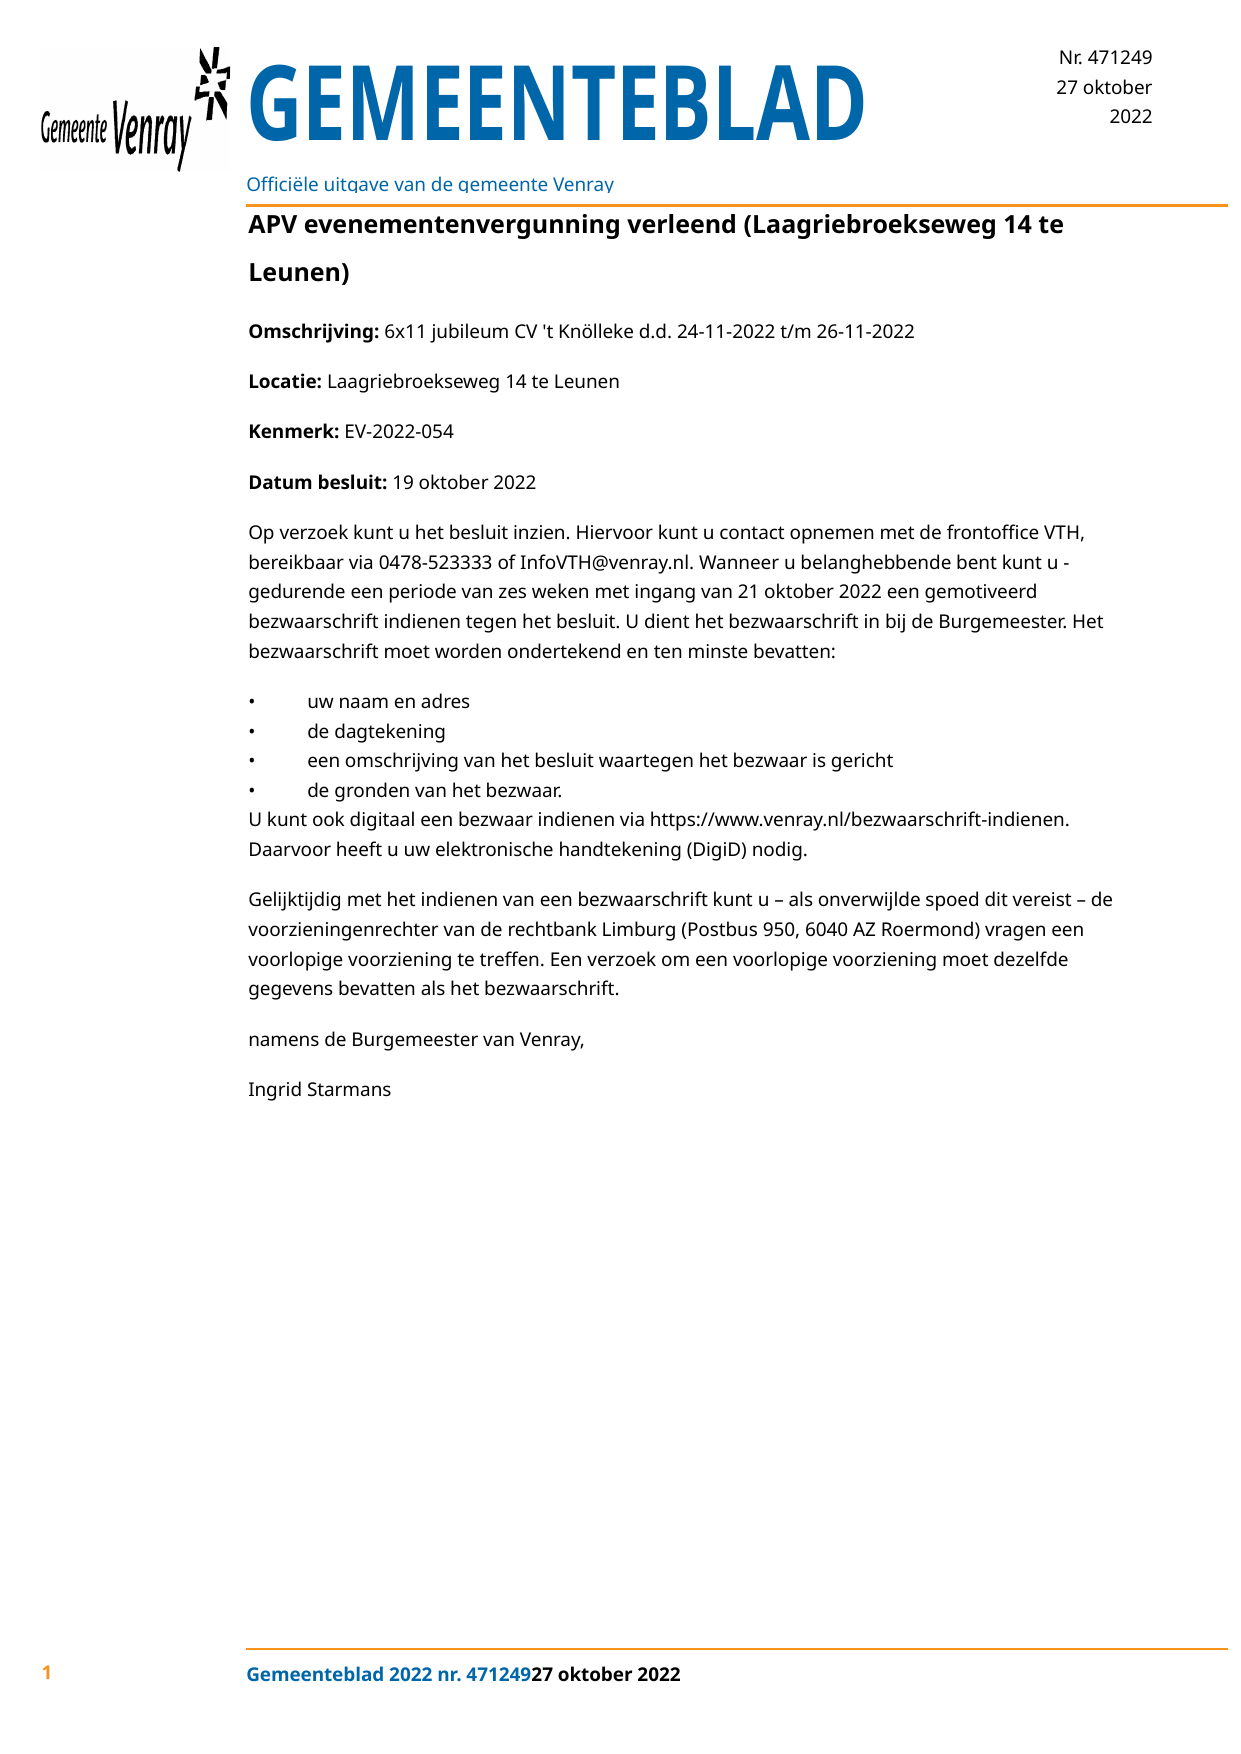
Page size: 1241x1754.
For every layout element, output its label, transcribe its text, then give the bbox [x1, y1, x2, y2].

text Locatie: Laagriebroekseweg 14 te Leunen [248, 368, 1152, 394]
text namens de Burgemeester van Venray, [248, 1026, 1152, 1052]
list de dagtekening [248, 718, 1152, 744]
list de gronden van het bezwaar. [248, 777, 1152, 803]
text Op verzoek kunt u het besluit inzien. Hiervoor kunt u contact opnemen met de frontoffice VTH, bereikbaar via 0478-523333 of InfoVTH@venray.nl. Wanneer u belanghebbende bent kunt u - gedurende een periode van zes weken met ingang van 21 oktober 2022 een gemotiveerd bezwaarschrift indienen tegen het besluit. U dient het bezwaarschrift in bij de Burgemeester. Het bezwaarschrift moet worden ondertekend en ten minste bevatten: [248, 519, 1152, 664]
list een omschrijving van het besluit waartegen het bezwaar is gericht [248, 747, 1152, 773]
text Ingrid Starmans [248, 1076, 1152, 1102]
text APV evenementenvergunning verleend (Laagriebroekseweg 14 te Leunen) [248, 207, 1152, 288]
list uw naam en adres [248, 688, 1152, 714]
picture [41, 47, 231, 172]
text U kunt ook digitaal een bezwaar indienen via https://www.venray.nl/bezwaarschrift-indienen. Daarvoor heeft u uw elektronische handtekening (DigiD) nodig. [248, 807, 1152, 862]
text Omschrijving: 6x11 jubileum CV 't Knölleke d.d. 24-11-2022 t/m 26-11-2022 [248, 318, 1152, 344]
text Kenmerk: EV-2022-054 [248, 419, 1152, 444]
text Gelijktijdig met het indienen van een bezwaarschrift kunt u – als onverwijlde spoed dit vereist – de voorzieningenrechter van de rechtbank Limburg (Postbus 950, 6040 AZ Roermond) vragen een voorlopige voorziening te treffen. Een verzoek om een voorlopige voorziening moet dezelfde gegevens bevatten als het bezwaarschrift. [248, 887, 1152, 1001]
text Datum besluit: 19 oktober 2022 [248, 469, 1152, 495]
